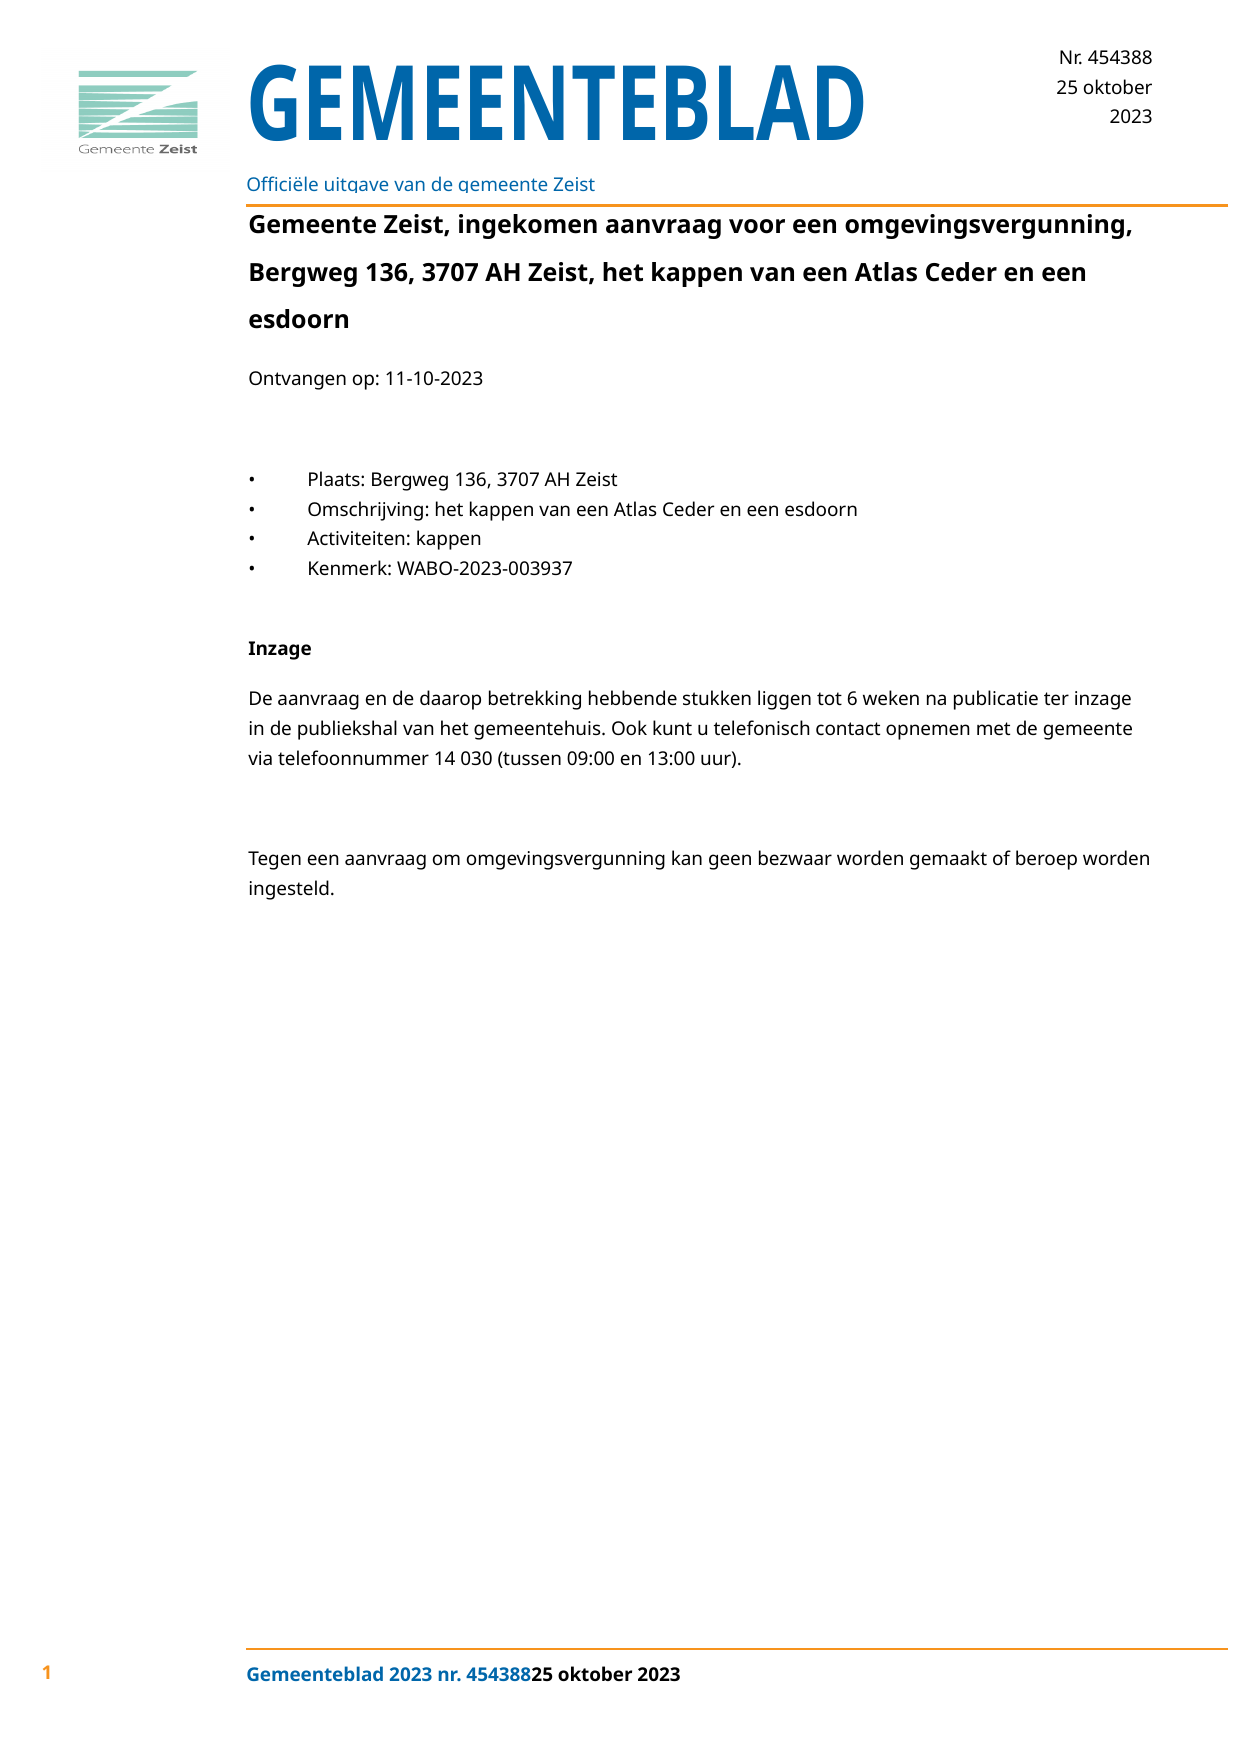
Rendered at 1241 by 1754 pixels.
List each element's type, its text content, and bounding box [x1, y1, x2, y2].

text Tegen een aanvraag om omgevingsvergunning kan geen bezwaar worden gemaakt of beroep worden ingesteld. [248, 846, 1152, 901]
list Kenmerk: WABO-2023-003937 [248, 555, 1152, 581]
list Activiteiten: kappen [248, 526, 1152, 551]
picture [41, 47, 231, 172]
list Omschrijving: het kappen van een Atlas Ceder en een esdoorn [248, 496, 1152, 522]
list Plaats: Bergweg 136, 3707 AH Zeist [248, 466, 1152, 492]
text Gemeente Zeist, ingekomen aanvraag voor een omgevingsvergunning, Bergweg 136, 3707 AH Zeist, het kappen van een Atlas Ceder en een esdoorn [248, 207, 1152, 336]
text Inzage [248, 635, 1152, 661]
text De aanvraag en de daarop betrekking hebbende stukken liggen tot 6 weken na publicatie ter inzage in de publiekshal van het gemeentehuis. Ook kunt u telefonisch contact opnemen met de gemeente via telefoonnummer 14 030 (tussen 09:00 en 13:00 uur). [248, 686, 1152, 770]
text Ontvangen op: 11-10-2023 [248, 366, 1152, 391]
